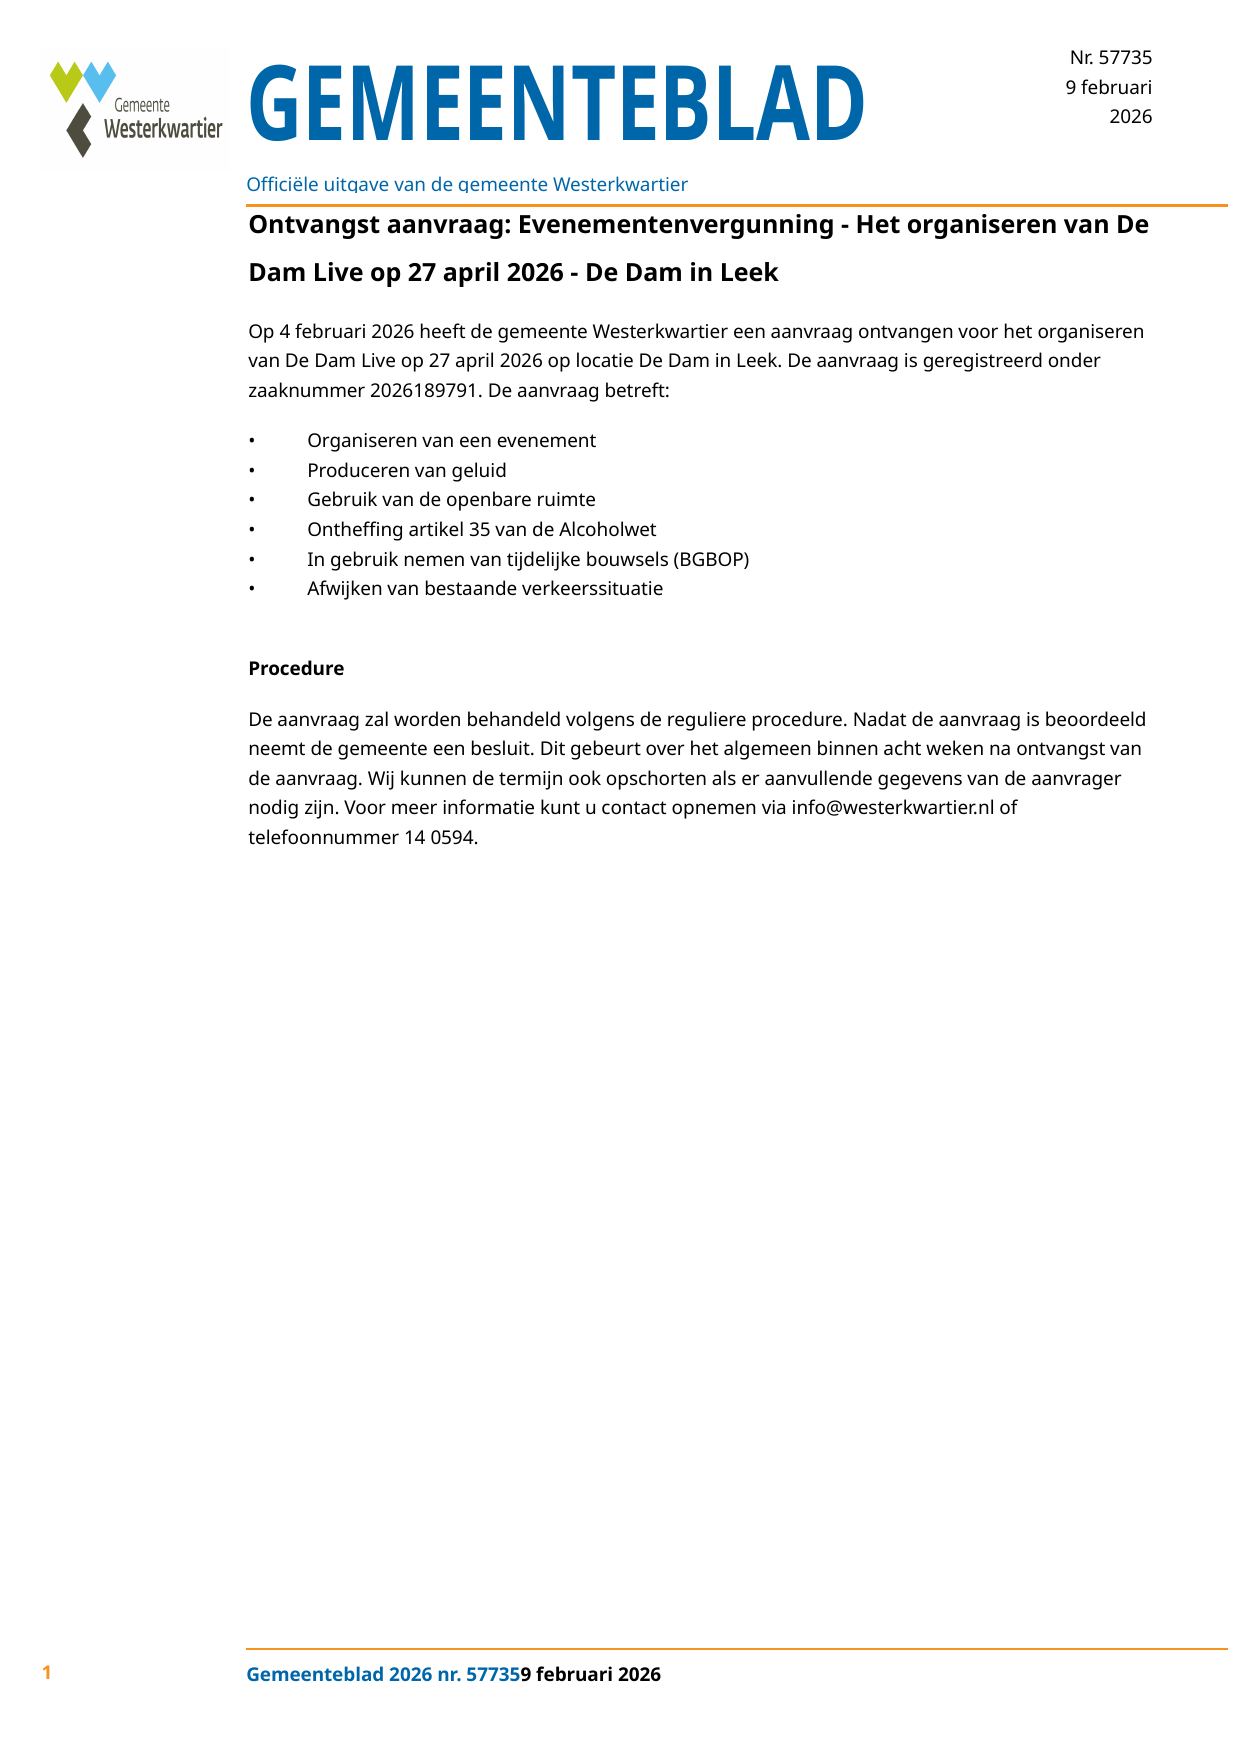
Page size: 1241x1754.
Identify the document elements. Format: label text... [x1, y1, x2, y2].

text De aanvraag zal worden behandeld volgens de reguliere procedure. Nadat de aanvraag is beoordeeld neemt de gemeente een besluit. Dit gebeurt over het algemeen binnen acht weken na ontvangst van de aanvraag. Wij kunnen de termijn ook opschorten als er aanvullende gegevens van de aanvrager nodig zijn. Voor meer informatie kunt u contact opnemen via info@westerkwartier.nl of telefoonnummer 14 0594. [248, 706, 1152, 850]
list In gebruik nemen van tijdelijke bouwsels (BGBOP) [248, 546, 1152, 572]
list Afwijken van bestaande verkeerssituatie [248, 575, 1152, 601]
text Ontvangst aanvraag: Evenementenvergunning - Het organiseren van De Dam Live op 27 april 2026 - De Dam in Leek [248, 207, 1152, 288]
list Ontheffing artikel 35 van de Alcoholwet [248, 516, 1152, 542]
list Produceren van geluid [248, 457, 1152, 483]
text Op 4 februari 2026 heeft de gemeente Westerkwartier een aanvraag ontvangen voor het organiseren van De Dam Live op 27 april 2026 op locatie De Dam in Leek. De aanvraag is geregistreerd onder zaaknummer 2026189791. De aanvraag betreft: [248, 318, 1152, 403]
list Organiseren van een evenement [248, 427, 1152, 453]
picture [41, 47, 231, 172]
text Procedure [248, 655, 1152, 681]
list Gebruik van de openbare ruimte [248, 487, 1152, 512]
